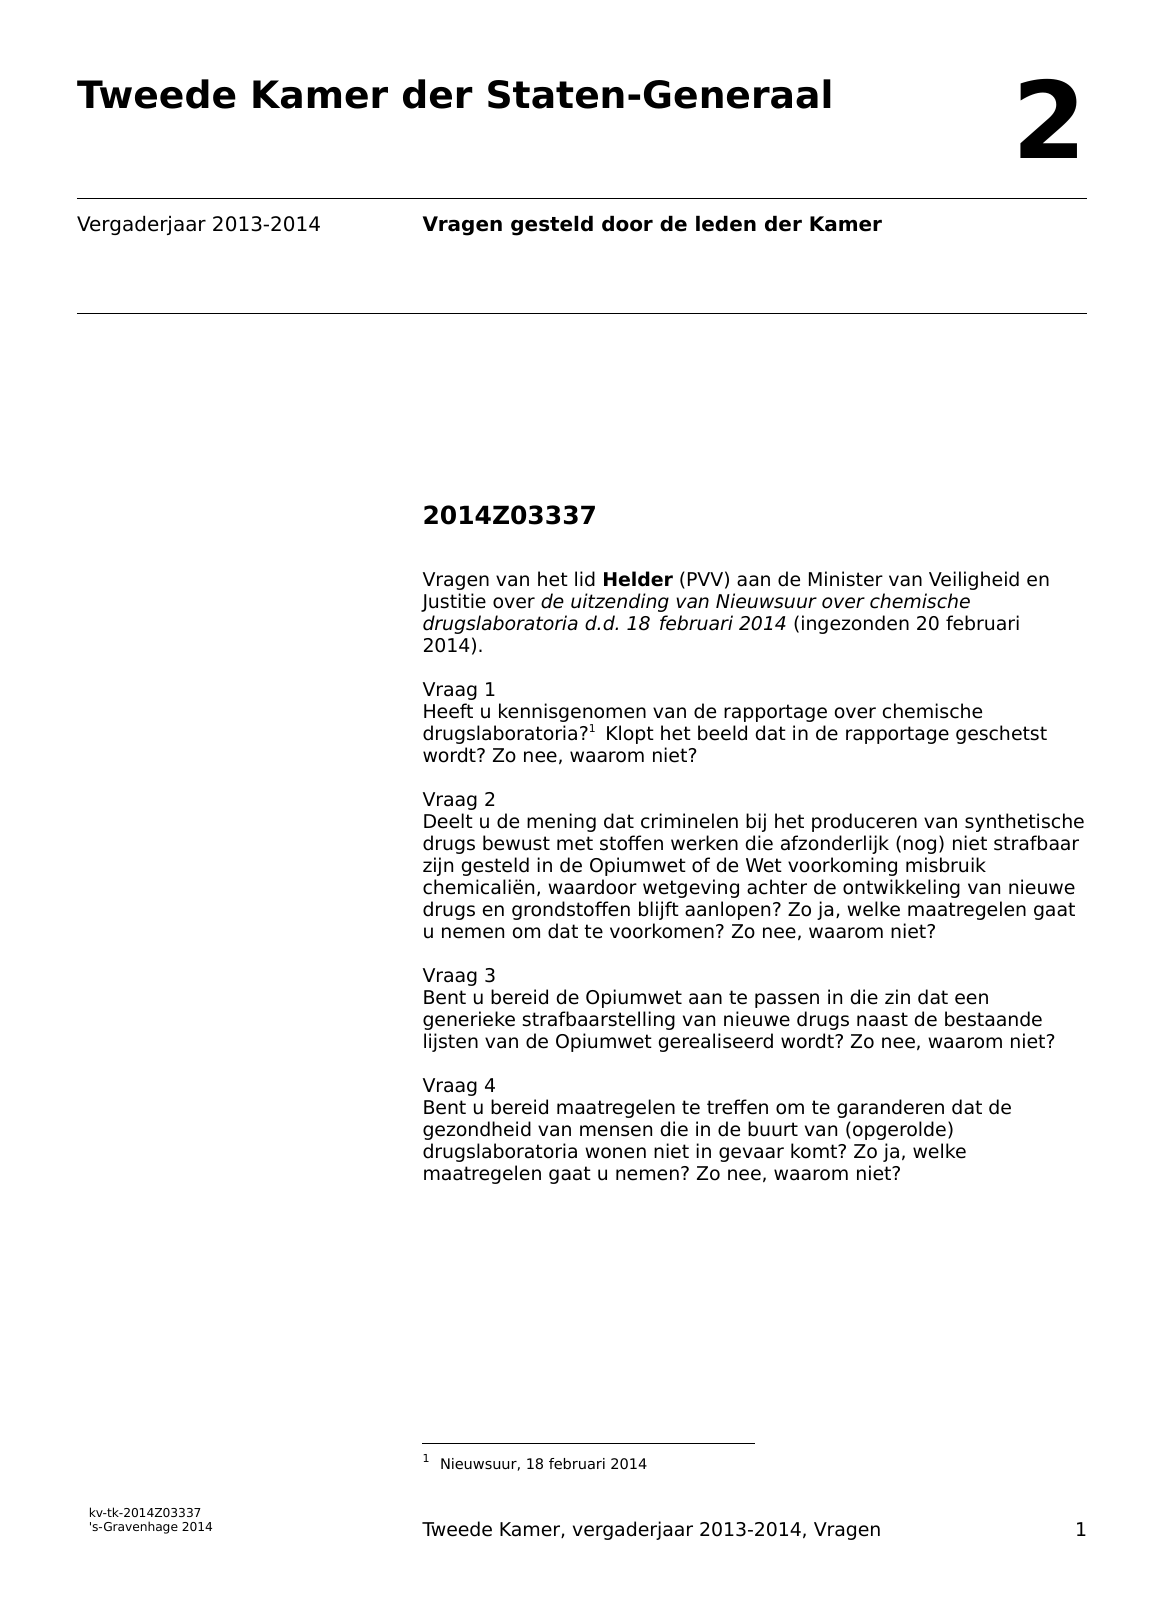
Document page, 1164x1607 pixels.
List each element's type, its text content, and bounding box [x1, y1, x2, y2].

text Vragen van het lid Helder (PVV) aan de Minister van Veiligheid en Justitie over de uitzending van Nieuwsuur over chemische drugslaboratoria d.d. 18 februari 2014 (ingezonden 20 februari 2014). [422, 569, 1087, 657]
text Heeft u kennisgenomen van de rapportage over chemische drugslaboratoria? Klopt het beeld dat in de rapportage geschetst wordt? Zo nee, waarom niet? [422, 701, 1087, 767]
text 2014Z03337 [422, 501, 1087, 531]
text kv-tk-2014Z03337 [88, 1506, 323, 1520]
text Deelt u de mening dat criminelen bij het produceren van synthetische drugs bewust met stoffen werken die afzonderlijk (nog) niet strafbaar zijn gesteld in de Opiumwet of de Wet voorkoming misbruik chemicaliën, waardoor wetgeving achter de ontwikkeling van nieuwe drugs en grondstoffen blijft aanlopen? Zo ja, welke maatregelen gaat u nemen om dat te voorkomen? Zo nee, waarom niet? [422, 811, 1087, 943]
text 's-Gravenhage 2014 [88, 1520, 323, 1534]
text Vraag 2 [422, 789, 1087, 811]
text Bent u bereid de Opiumwet aan te passen in die zin dat een generieke strafbaarstelling van nieuwe drugs naast de bestaande lijsten van de Opiumwet gerealiseerd wordt? Zo nee, waarom niet? [422, 987, 1087, 1053]
text Nieuwsuur, 18 februari 2014 [422, 1452, 1087, 1474]
text Bent u bereid maatregelen te treffen om te garanderen dat de gezondheid van mensen die in de buurt van (opgerolde) drugslaboratoria wonen niet in gevaar komt? Zo ja, welke maatregelen gaat u nemen? Zo nee, waarom niet? [422, 1097, 1087, 1185]
table_cell Vragen gesteld door de leden der Kamer [422, 199, 1087, 313]
table_header Tweede Kamer der Staten-Generaal [77, 59, 886, 198]
text Vraag 4 [422, 1075, 1087, 1097]
text Vraag 1 [422, 679, 1087, 701]
table_cell Vergaderjaar 2013-2014 [77, 199, 422, 313]
table_header 2 [886, 59, 1087, 198]
text Vraag 3 [422, 965, 1087, 987]
